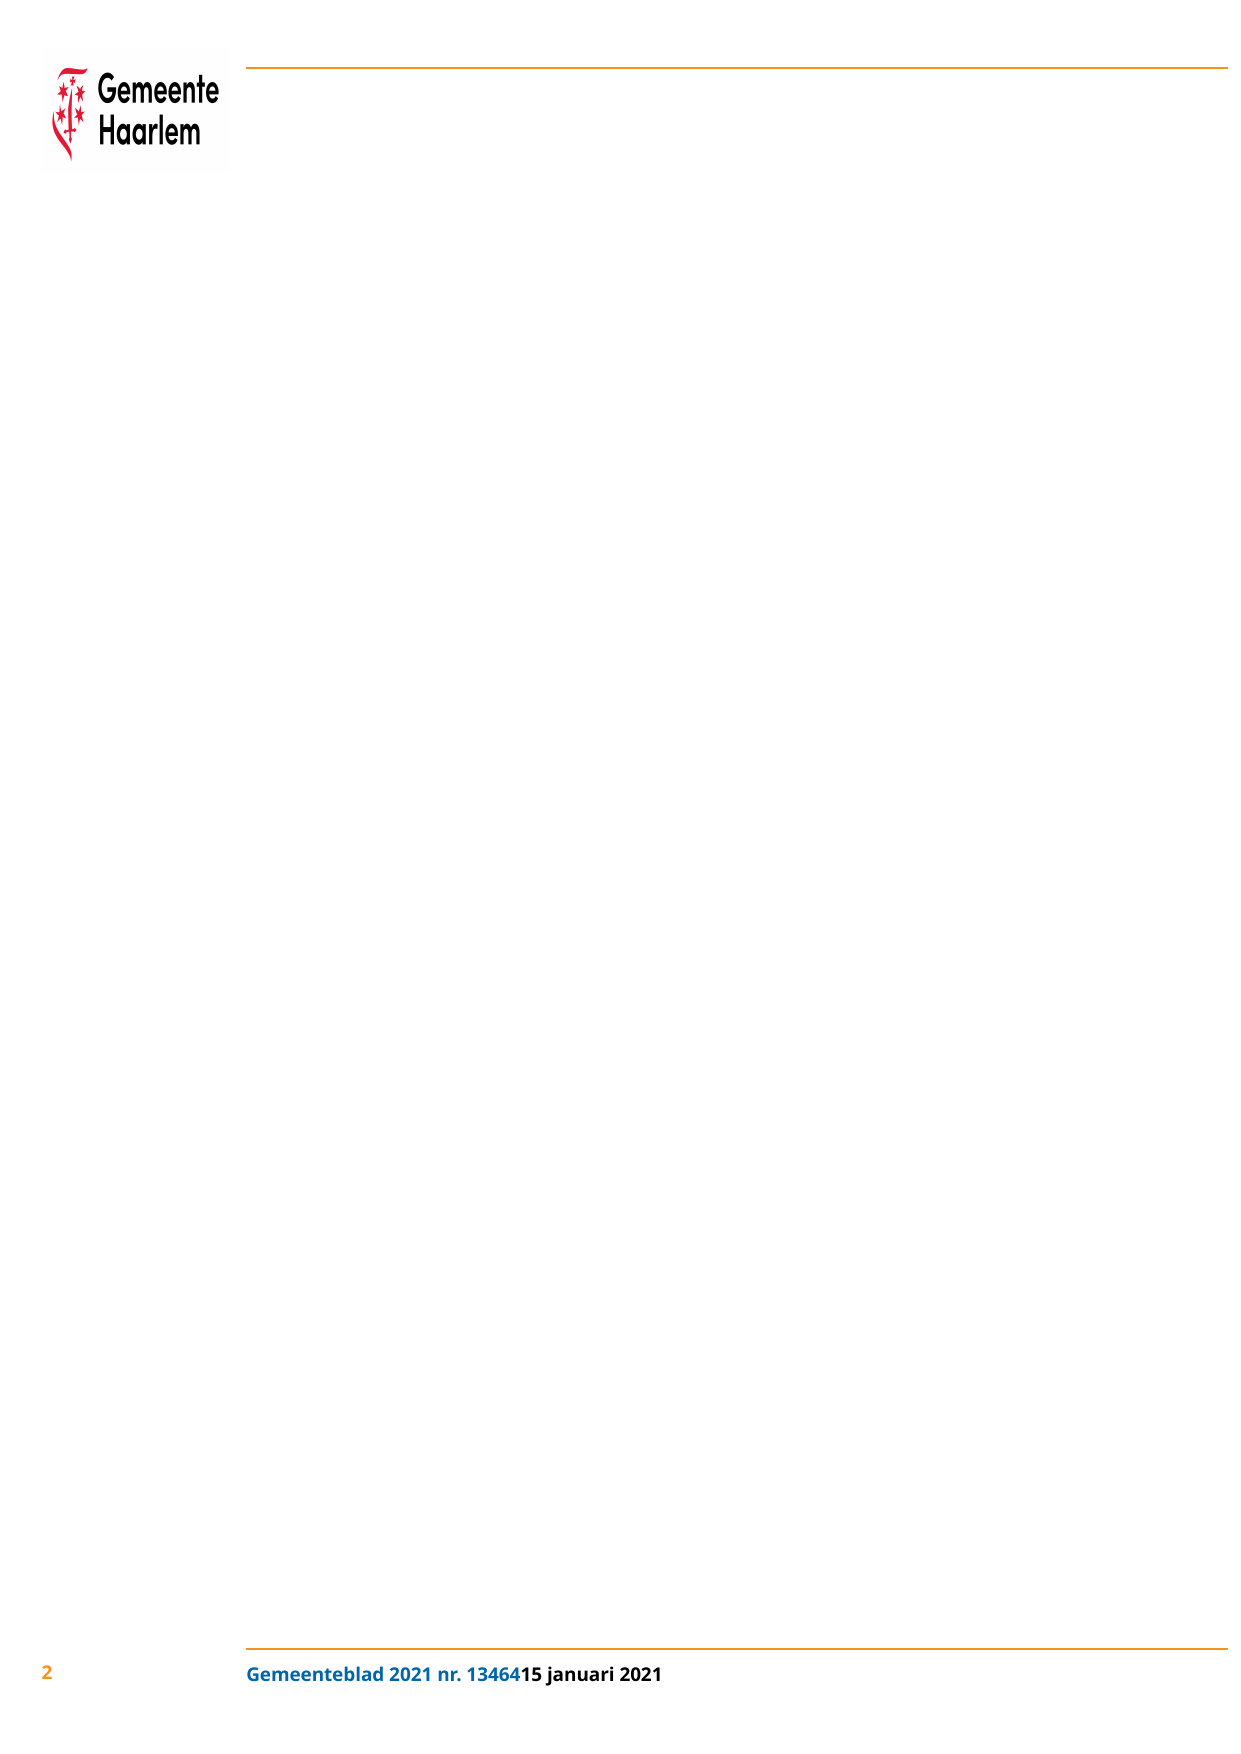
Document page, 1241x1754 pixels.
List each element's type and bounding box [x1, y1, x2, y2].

picture [41, 47, 231, 172]
